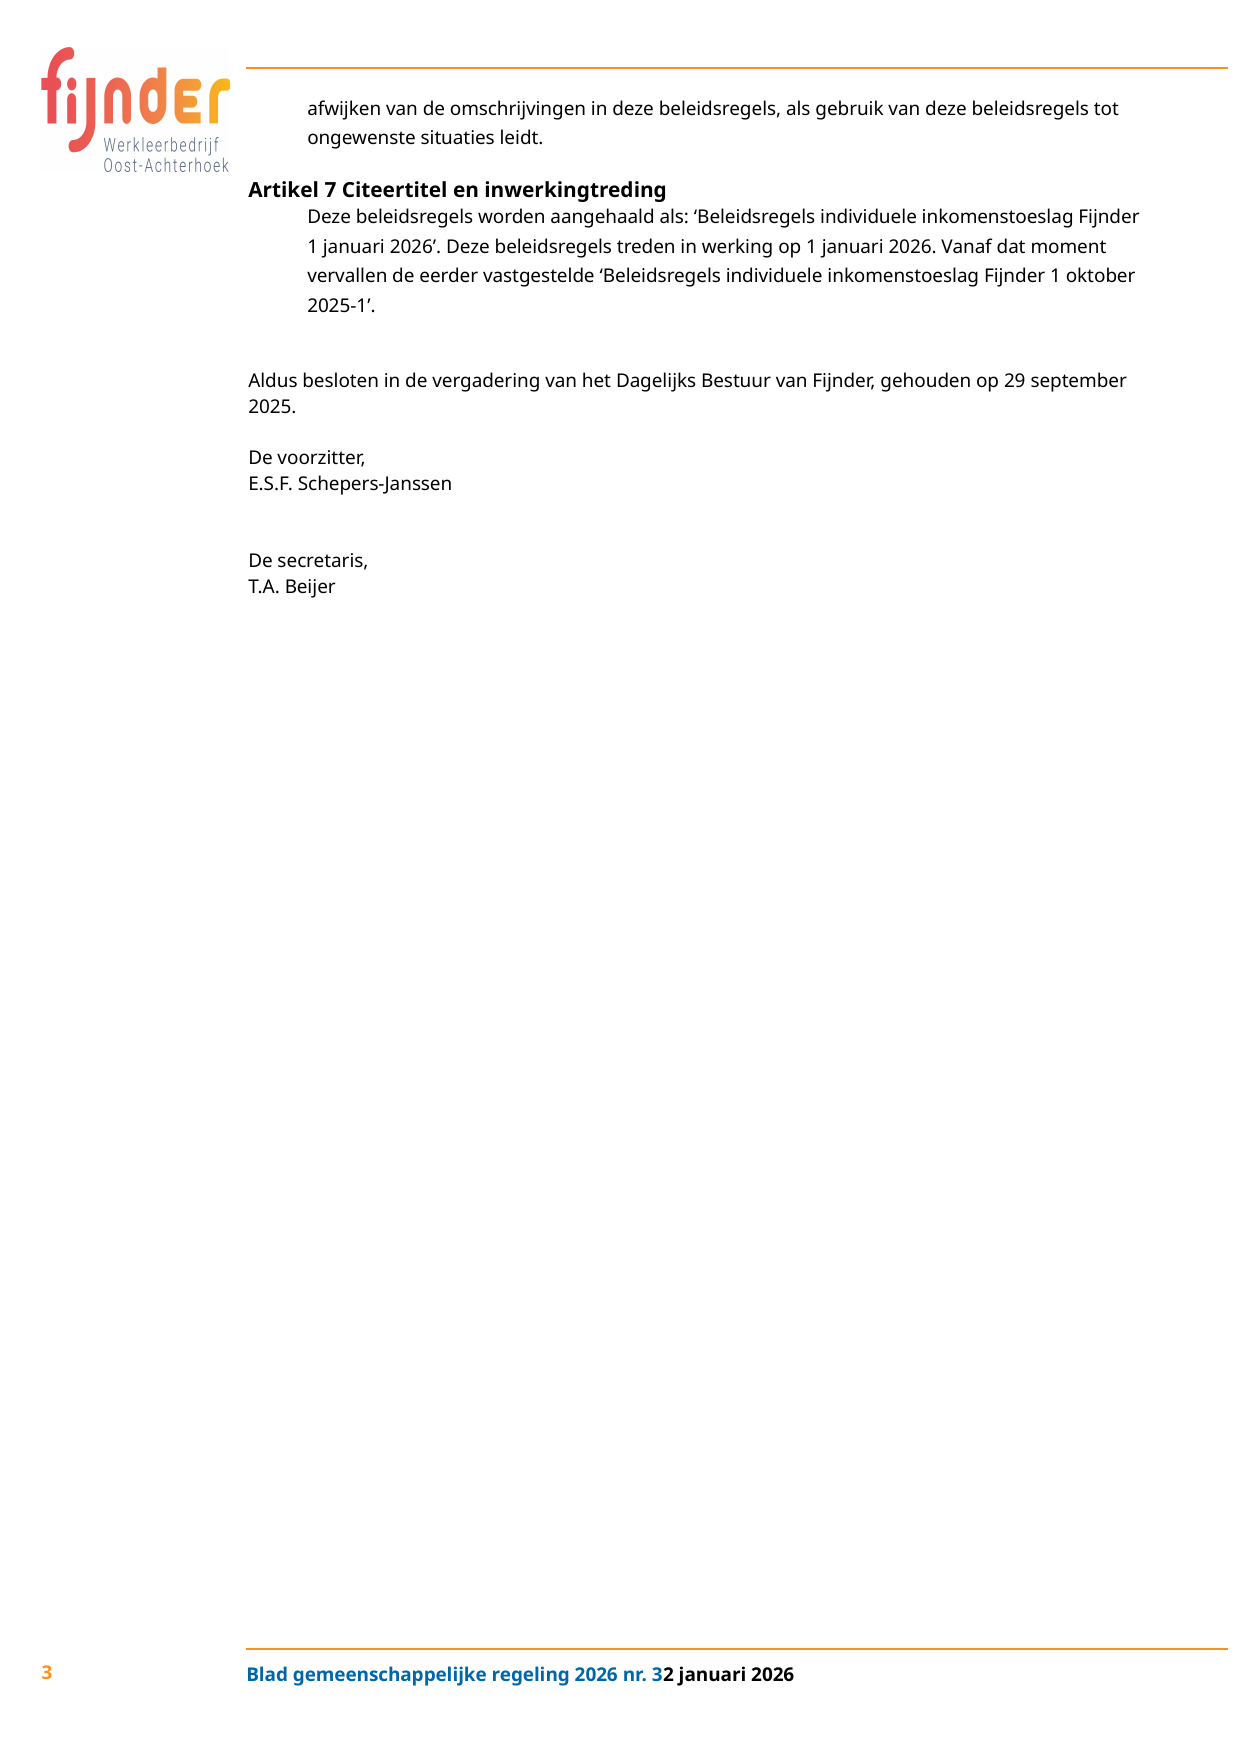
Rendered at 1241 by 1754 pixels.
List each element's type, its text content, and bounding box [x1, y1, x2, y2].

text De voorzitter, [248, 444, 1152, 470]
text Artikel 7 Citeertitel en inwerkingtreding [248, 175, 1152, 203]
text Aldus besloten in de vergadering van het Dagelijks Bestuur van Fijnder, gehouden op 29 september 2025. [248, 367, 1152, 419]
text T.A. Beijer [248, 573, 1152, 599]
picture [41, 47, 231, 172]
text E.S.F. Schepers-Janssen [248, 470, 1152, 496]
list Deze beleidsregels worden aangehaald als: ‘Beleidsregels individuele inkomenstoeslag Fijnder 1 januari 2026’. Deze beleidsregels treden in werking op 1 januari 2026. Vanaf dat moment vervallen de eerder vastgestelde ‘Beleidsregels individuele inkomenstoeslag Fijnder 1 oktober 2025-1’. [248, 203, 1152, 318]
list afwijken van de omschrijvingen in deze beleidsregels, als gebruik van deze beleidsregels tot ongewenste situaties leidt. [248, 95, 1152, 150]
text De secretaris, [248, 547, 1152, 573]
